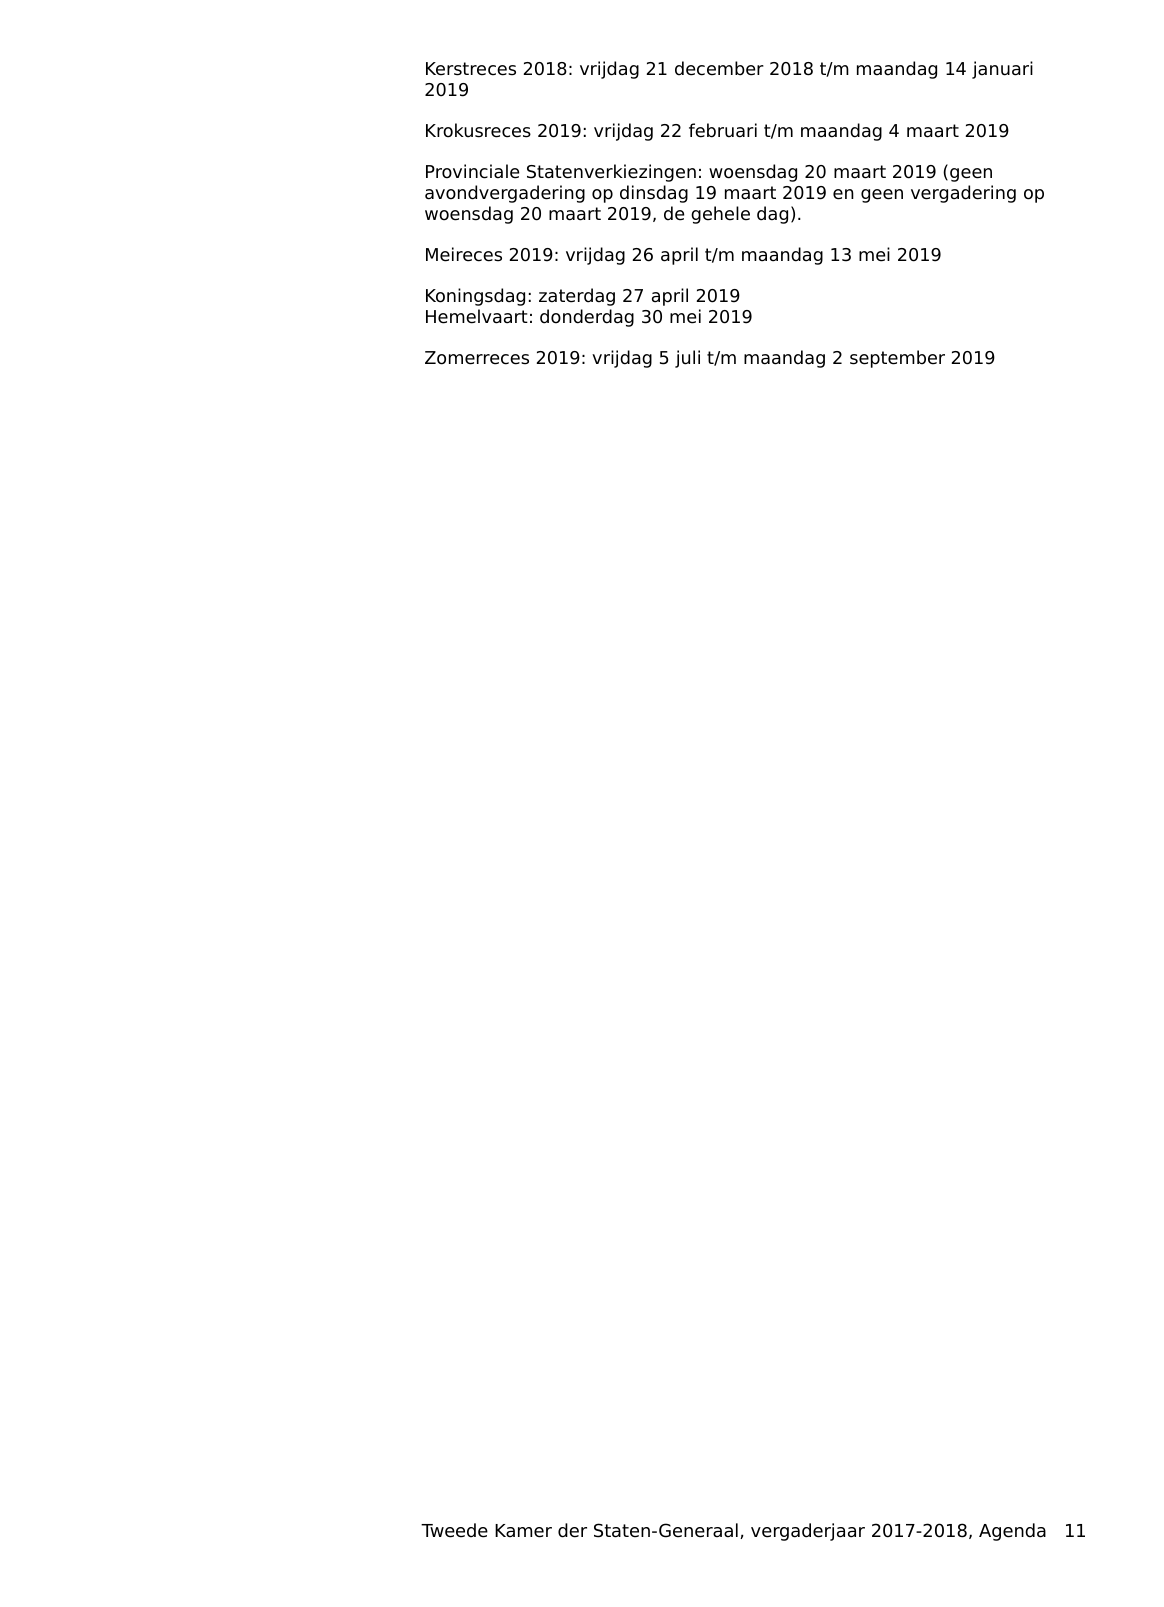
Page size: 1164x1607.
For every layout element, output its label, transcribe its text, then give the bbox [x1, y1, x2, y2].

table_cell [77, 142, 401, 162]
table_cell [401, 265, 418, 286]
table_cell [77, 348, 401, 368]
table_cell [77, 121, 401, 142]
table_cell [401, 142, 418, 162]
table_cell Kerstreces 2018: vrijdag 21 december 2018 t/m maandag 14 januari 2019 [418, 59, 1087, 100]
table_cell Zomerreces 2019: vrijdag 5 juli t/m maandag 2 september 2019 [418, 348, 1087, 368]
table_cell [418, 327, 1087, 348]
table_cell [77, 59, 401, 100]
table_cell Meireces 2019: vrijdag 26 april t/m maandag 13 mei 2019 [418, 245, 1087, 265]
table_cell [418, 265, 1087, 286]
table_cell [401, 245, 418, 265]
table_cell [77, 245, 401, 265]
table_cell [401, 162, 418, 224]
table_cell [401, 307, 418, 327]
table_cell [77, 100, 401, 121]
table_cell [418, 224, 1087, 245]
table_cell [77, 307, 401, 327]
table_cell Hemelvaart: donderdag 30 mei 2019 [418, 307, 1087, 327]
table_cell [401, 100, 418, 121]
table_cell Provinciale Statenverkiezingen: woensdag 20 maart 2019 (geen avondvergadering op dinsdag 19 maart 2019 en geen vergadering op woensdag 20 maart 2019, de gehele dag). [418, 162, 1087, 224]
table_cell Krokusreces 2019: vrijdag 22 februari t/m maandag 4 maart 2019 [418, 121, 1087, 142]
table_cell [401, 348, 418, 368]
table_cell Koningsdag: zaterdag 27 april 2019 [418, 286, 1087, 307]
table_cell [418, 100, 1087, 121]
table_cell [77, 162, 401, 224]
table_cell [401, 59, 418, 100]
table_cell [401, 327, 418, 348]
table_cell [77, 286, 401, 307]
table_cell [77, 265, 401, 286]
table_cell [401, 224, 418, 245]
table_cell [418, 142, 1087, 162]
table_cell [77, 224, 401, 245]
table_cell [77, 327, 401, 348]
table_cell [401, 121, 418, 142]
table_cell [401, 286, 418, 307]
